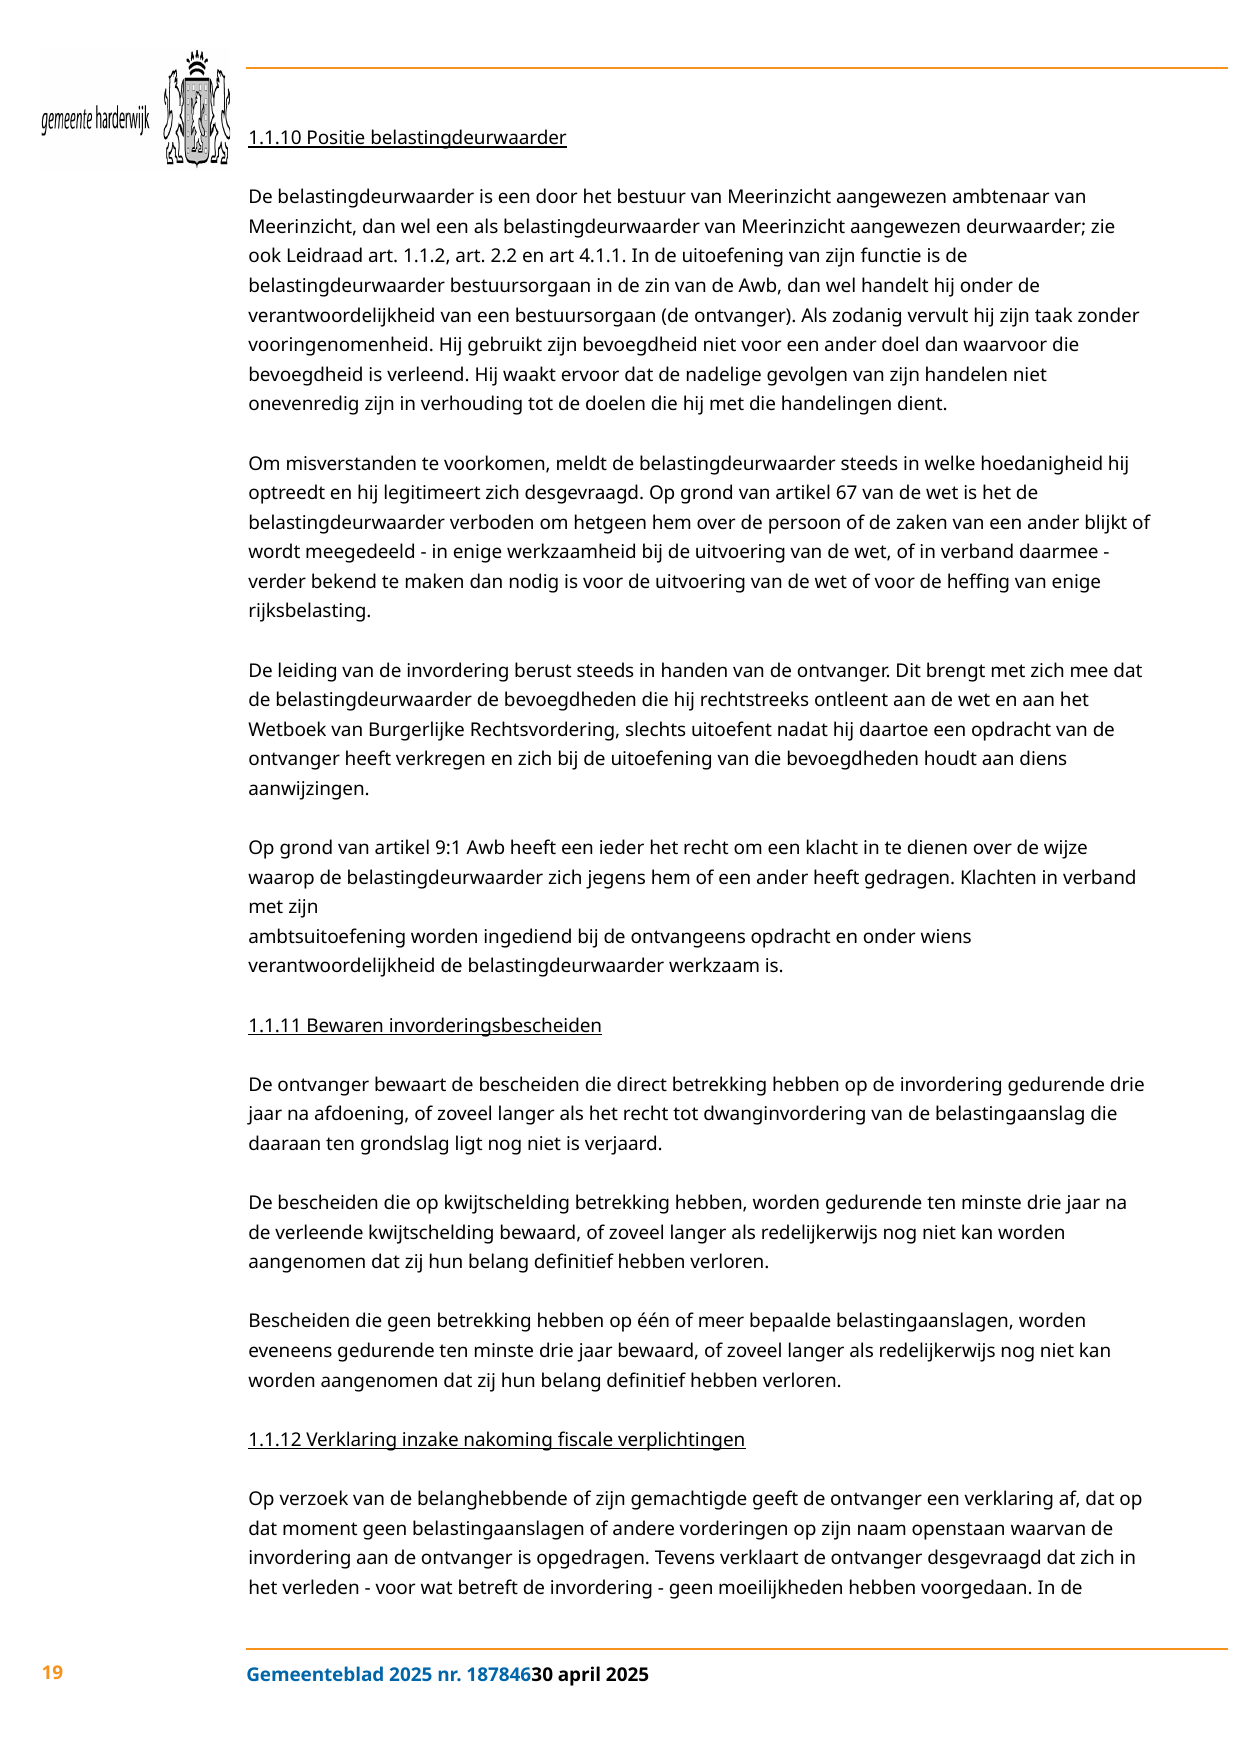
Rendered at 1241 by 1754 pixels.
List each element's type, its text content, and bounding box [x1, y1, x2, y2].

text ambtsuitoefening worden ingediend bij de ontvangeens opdracht en onder wiens verantwoordelijkheid de belastingdeurwaarder werkzaam is. [248, 923, 1152, 978]
text 1.1.12 Verklaring inzake nakoming fiscale verplichtingen [248, 1426, 1152, 1452]
text De bescheiden die op kwijtschelding betrekking hebben, worden gedurende ten minste drie jaar na de verleende kwijtschelding bewaard, of zoveel langer als redelijkerwijs nog niet kan worden aangenomen dat zij hun belang definitief hebben verloren. [248, 1189, 1152, 1274]
picture [41, 47, 231, 172]
text De leiding van de invordering berust steeds in handen van de ontvanger. Dit brengt met zich mee dat de belastingdeurwaarder de bevoegdheden die hij rechtstreeks ontleent aan de wet en aan het Wetboek van Burgerlijke Rechtsvordering, slechts uitoefent nadat hij daartoe een opdracht van de ontvanger heeft verkregen en zich bij de uitoefening van die bevoegdheden houdt aan diens aanwijzingen. [248, 657, 1152, 801]
text De belastingdeurwaarder is een door het bestuur van Meerinzicht aangewezen ambtenaar van Meerinzicht, dan wel een als belastingdeurwaarder van Meerinzicht aangewezen deurwaarder; zie ook Leidraad art. 1.1.2, art. 2.2 en art 4.1.1. In de uitoefening van zijn functie is de belastingdeurwaarder bestuursorgaan in de zin van de Awb, dan wel handelt hij onder de verantwoordelijkheid van een bestuursorgaan (de ontvanger). Als zodanig vervult hij zijn taak zonder vooringenomenheid. Hij gebruikt zijn bevoegdheid niet voor een ander doel dan waarvoor die bevoegdheid is verleend. Hij waakt ervoor dat de nadelige gevolgen van zijn handelen niet onevenredig zijn in verhouding tot de doelen die hij met die handelingen dient. [248, 183, 1152, 416]
text Op verzoek van de belanghebbende of zijn gemachtigde geeft de ontvanger een verklaring af, dat op dat moment geen belastingaanslagen of andere vorderingen op zijn naam openstaan waarvan de invordering aan de ontvanger is opgedragen. Tevens verklaart de ontvanger desgevraagd dat zich in het verleden - voor wat betreft de invordering - geen moeilijkheden hebben voorgedaan. In de [248, 1485, 1152, 1600]
text 1.1.11 Bewaren invorderingsbescheiden [248, 1012, 1152, 1038]
text De ontvanger bewaart de bescheiden die direct betrekking hebben op de invordering gedurende drie jaar na afdoening, of zoveel langer als het recht tot dwanginvordering van de belastingaanslag die daaraan ten grondslag ligt nog niet is verjaard. [248, 1071, 1152, 1156]
text 1.1.10 Positie belastingdeurwaarder [248, 124, 1152, 150]
text Om misverstanden te voorkomen, meldt de belastingdeurwaarder steeds in welke hoedanigheid hij optreedt en hij legitimeert zich desgevraagd. Op grond van artikel 67 van de wet is het de belastingdeurwaarder verboden om hetgeen hem over de persoon of de zaken van een ander blijkt of wordt meegedeeld - in enige werkzaamheid bij de uitvoering van de wet, of in verband daarmee - verder bekend te maken dan nodig is voor de uitvoering van de wet of voor de heffing van enige rijksbelasting. [248, 450, 1152, 623]
text Op grond van artikel 9:1 Awb heeft een ieder het recht om een klacht in te dienen over de wijze waarop de belastingdeurwaarder zich jegens hem of een ander heeft gedragen. Klachten in verband met zijn [248, 834, 1152, 919]
text Bescheiden die geen betrekking hebben op één of meer bepaalde belastingaanslagen, worden eveneens gedurende ten minste drie jaar bewaard, of zoveel langer als redelijkerwijs nog niet kan worden aangenomen dat zij hun belang definitief hebben verloren. [248, 1308, 1152, 1393]
